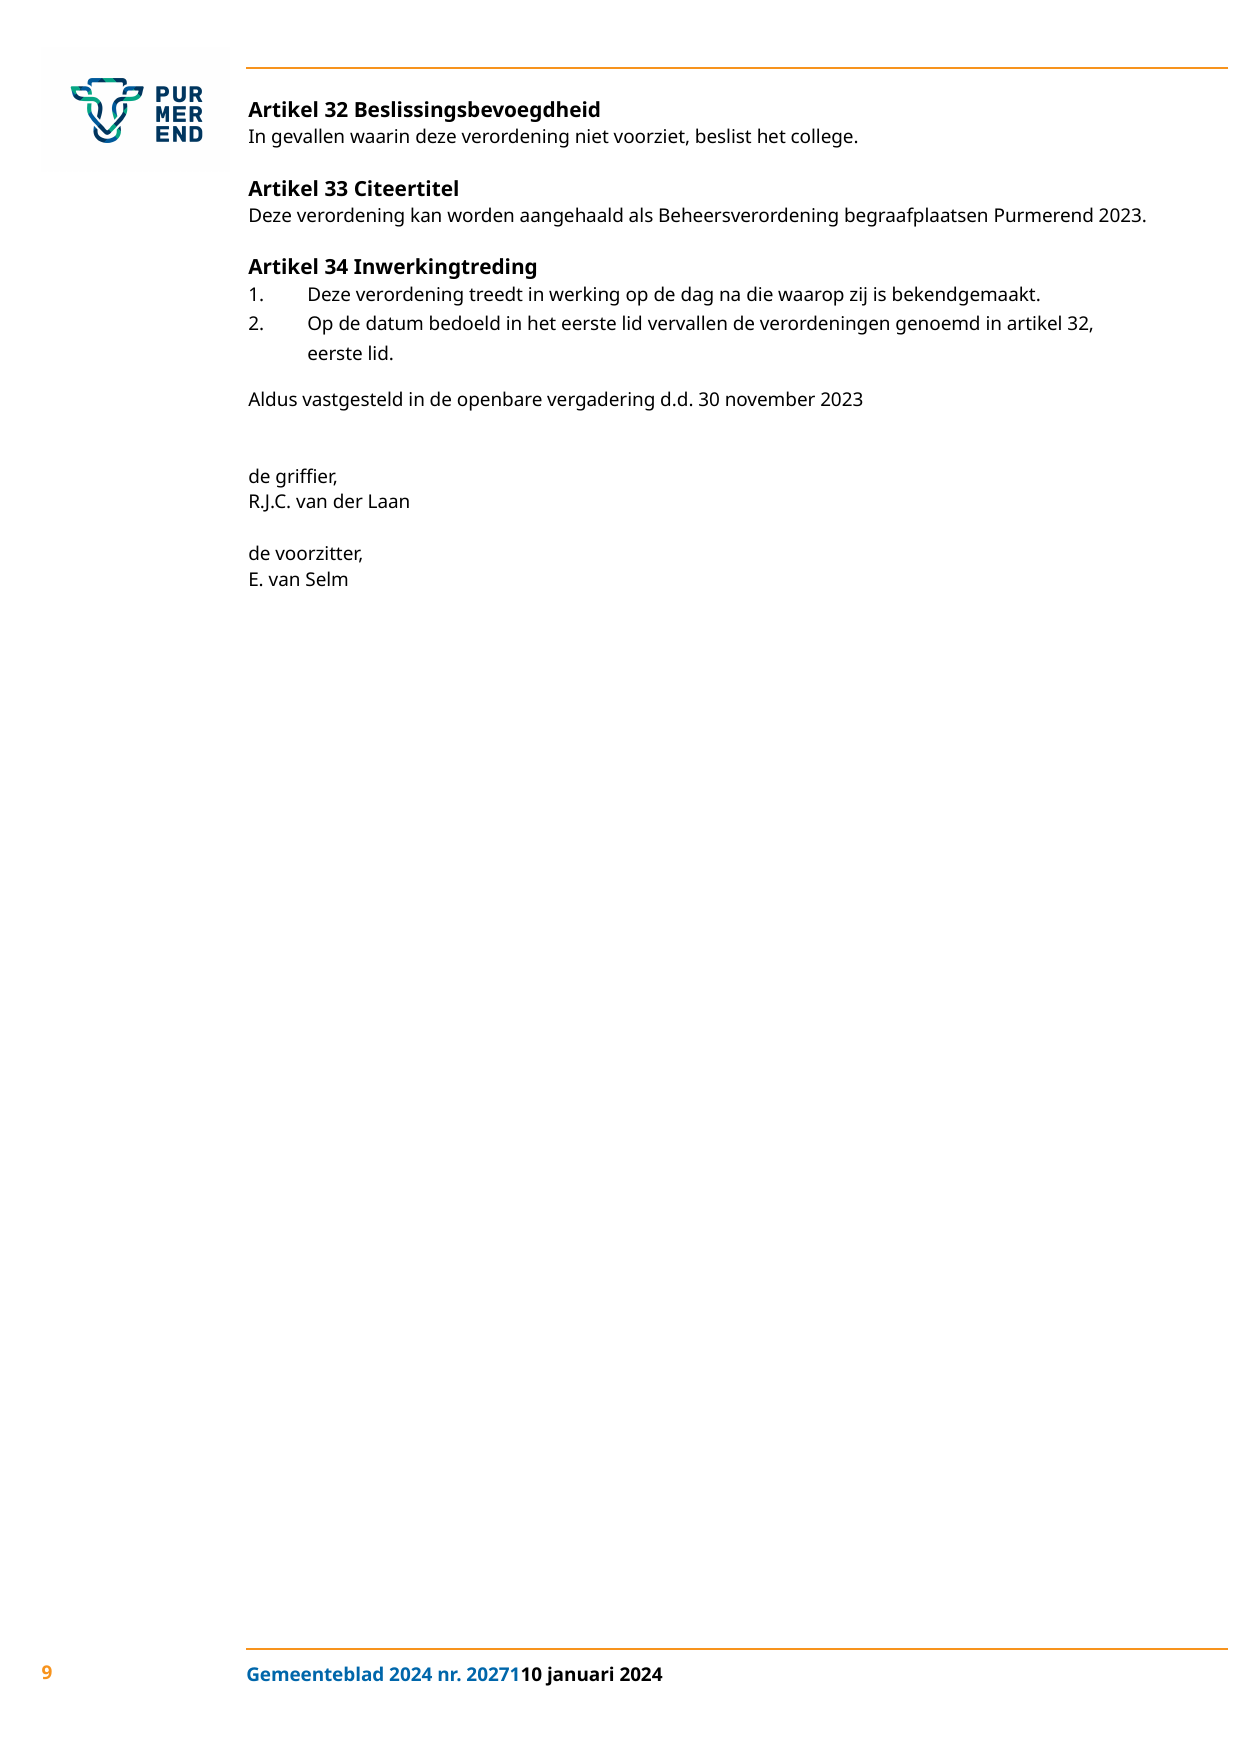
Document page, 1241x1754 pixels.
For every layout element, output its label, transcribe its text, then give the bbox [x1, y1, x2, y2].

text de voorzitter, [248, 540, 1152, 566]
picture [41, 47, 231, 172]
text Artikel 34 Inwerkingtreding [248, 252, 1152, 281]
text de griffier, [248, 463, 1152, 489]
text E. van Selm [248, 566, 1152, 592]
text Artikel 32 Beslissingsbevoegdheid [248, 95, 1152, 123]
text R.J.C. van der Laan [248, 489, 1152, 514]
text Artikel 33 Citeertitel [248, 174, 1152, 202]
list Deze verordening treedt in werking op de dag na die waarop zij is bekendgemaakt. [248, 281, 1152, 307]
list Op de datum bedoeld in het eerste lid vervallen de verordeningen genoemd in artikel 32, eerste lid. [248, 311, 1152, 366]
text In gevallen waarin deze verordening niet voorziet, beslist het college. [248, 123, 1152, 149]
text Aldus vastgesteld in de openbare vergadering d.d. 30 november 2023 [248, 386, 1152, 411]
text Deze verordening kan worden aangehaald als Beheersverordening begraafplaatsen Purmerend 2023. [248, 202, 1152, 228]
